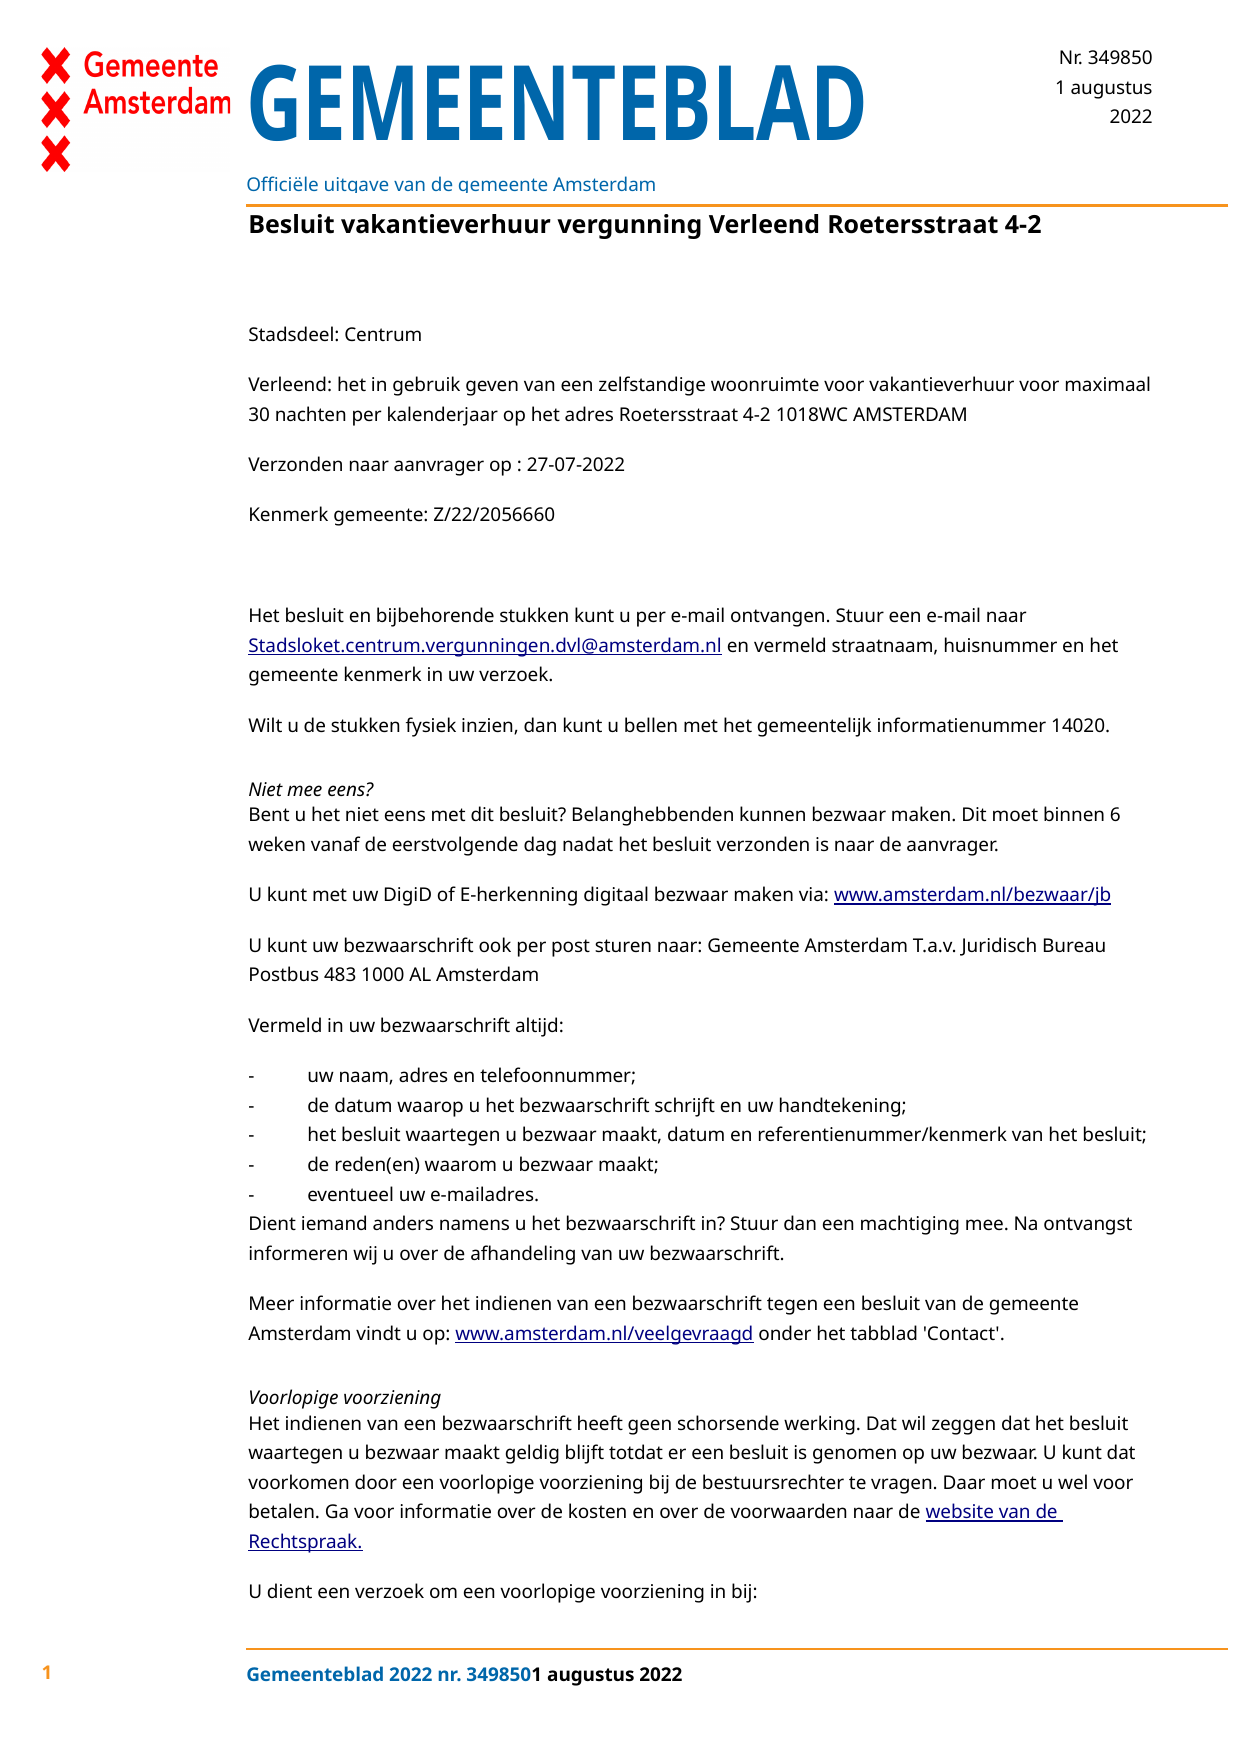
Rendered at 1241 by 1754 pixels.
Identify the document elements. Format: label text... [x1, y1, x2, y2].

text U kunt uw bezwaarschrift ook per post sturen naar: Gemeente Amsterdam T.a.v. Juridisch Bureau Postbus 483 1000 AL Amsterdam [248, 932, 1152, 987]
text Het indienen van een bezwaarschrift heeft geen schorsende werking. Dat wil zeggen dat het besluit waartegen u bezwaar maakt geldig blijft totdat er een besluit is genomen op uw bezwaar. U kunt dat voorkomen door een voorlopige voorziening bij de bestuursrechter te vragen. Daar moet u wel voor betalen. Ga voor informatie over de kosten en over de voorwaarden naar de website van de Rechtspraak. [248, 1410, 1152, 1554]
list de datum waarop u het bezwaarschrift schrijft en uw handtekening; [248, 1092, 1152, 1118]
text Het besluit en bijbehorende stukken kunt u per e-mail ontvangen. Stuur een e-mail naar Stadsloket.centrum.vergunningen.dvl@amsterdam.nl en vermeld straatnaam, huisnummer en het gemeente kenmerk in uw verzoek. [248, 602, 1152, 687]
list eventueel uw e-mailadres. [248, 1181, 1152, 1207]
list uw naam, adres en telefoonnummer; [248, 1062, 1152, 1088]
text Bent u het niet eens met dit besluit? Belanghebbenden kunnen bezwaar maken. Dit moet binnen 6 weken vanaf de eerstvolgende dag nadat het besluit verzonden is naar de aanvrager. [248, 802, 1152, 857]
text U dient een verzoek om een voorlopige voorziening in bij: [248, 1578, 1152, 1604]
list het besluit waartegen u bezwaar maakt, datum en referentienummer/kenmerk van het besluit; [248, 1122, 1152, 1147]
text Verzonden naar aanvrager op : 27-07-2022 [248, 451, 1152, 477]
text Stadsdeel: Centrum [248, 321, 1152, 346]
list de reden(en) waarom u bezwaar maakt; [248, 1151, 1152, 1177]
text Verleend: het in gebruik geven van een zelfstandige woonruimte voor vakantieverhuur voor maximaal 30 nachten per kalenderjaar op het adres Roetersstraat 4-2 1018WC AMSTERDAM [248, 371, 1152, 426]
text Kenmerk gemeente: Z/22/2056660 [248, 502, 1152, 527]
text Besluit vakantieverhuur vergunning Verleend Roetersstraat 4-2 [248, 207, 1152, 241]
text Wilt u de stukken fysiek inzien, dan kunt u bellen met het gemeentelijk informatienummer 14020. [248, 712, 1152, 738]
picture [41, 47, 231, 172]
text U kunt met uw DigiD of E-herkenning digitaal bezwaar maken via: www.amsterdam.nl/bezwaar/jb [248, 882, 1152, 907]
text Voorlopige voorziening [248, 1384, 1152, 1410]
text Meer informatie over het indienen van een bezwaarschrift tegen een besluit van de gemeente Amsterdam vindt u op: www.amsterdam.nl/veelgevraagd onder het tabblad 'Contact'. [248, 1290, 1152, 1346]
text Niet mee eens? [248, 776, 1152, 802]
text Dient iemand anders namens u het bezwaarschrift in? Stuur dan een machtiging mee. Na ontvangst informeren wij u over de afhandeling van uw bezwaarschrift. [248, 1210, 1152, 1266]
text Vermeld in uw bezwaarschrift altijd: [248, 1012, 1152, 1038]
